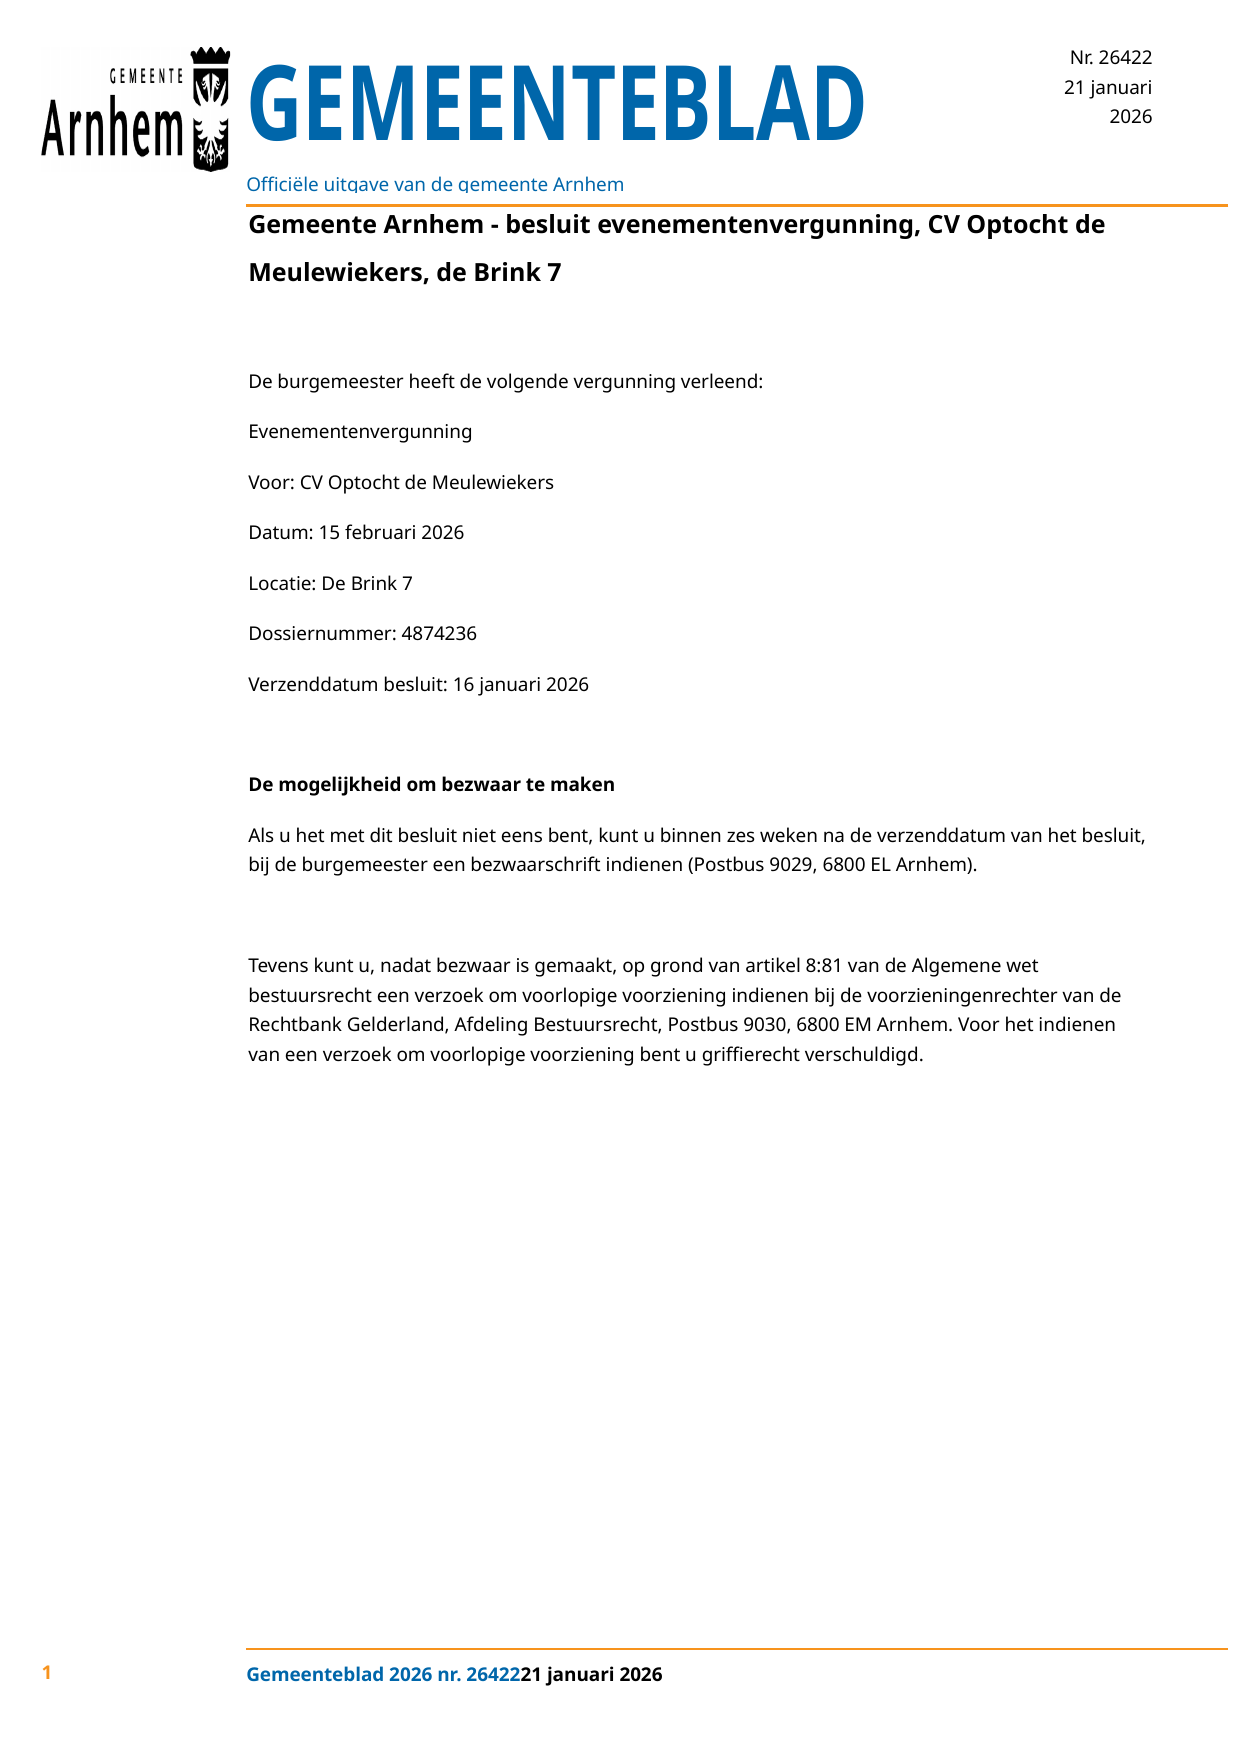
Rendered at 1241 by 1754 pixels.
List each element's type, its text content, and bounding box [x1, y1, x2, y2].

text De burgemeester heeft de volgende vergunning verleend: [248, 368, 1152, 394]
text Als u het met dit besluit niet eens bent, kunt u binnen zes weken na de verzenddatum van het besluit, bij de burgemeester een bezwaarschrift indienen (Postbus 9029, 6800 EL Arnhem). [248, 822, 1152, 877]
picture [41, 47, 231, 172]
text Gemeente Arnhem - besluit evenementenvergunning, CV Optocht de Meulewiekers, de Brink 7 [248, 207, 1152, 288]
text Voor: CV Optocht de Meulewiekers [248, 469, 1152, 495]
text Datum: 15 februari 2026 [248, 519, 1152, 545]
text Tevens kunt u, nadat bezwaar is gemaakt, op grond van artikel 8:81 van de Algemene wet bestuursrecht een verzoek om voorlopige voorziening indienen bij de voorzieningenrechter van de Rechtbank Gelderland, Afdeling Bestuursrecht, Postbus 9030, 6800 EM Arnhem. Voor het indienen van een verzoek om voorlopige voorziening bent u griffierecht verschuldigd. [248, 952, 1152, 1067]
text Dossiernummer: 4874236 [248, 620, 1152, 646]
text Verzenddatum besluit: 16 januari 2026 [248, 671, 1152, 697]
text Locatie: De Brink 7 [248, 570, 1152, 596]
text Evenementenvergunning [248, 419, 1152, 444]
text De mogelijkheid om bezwaar te maken [248, 772, 1152, 797]
